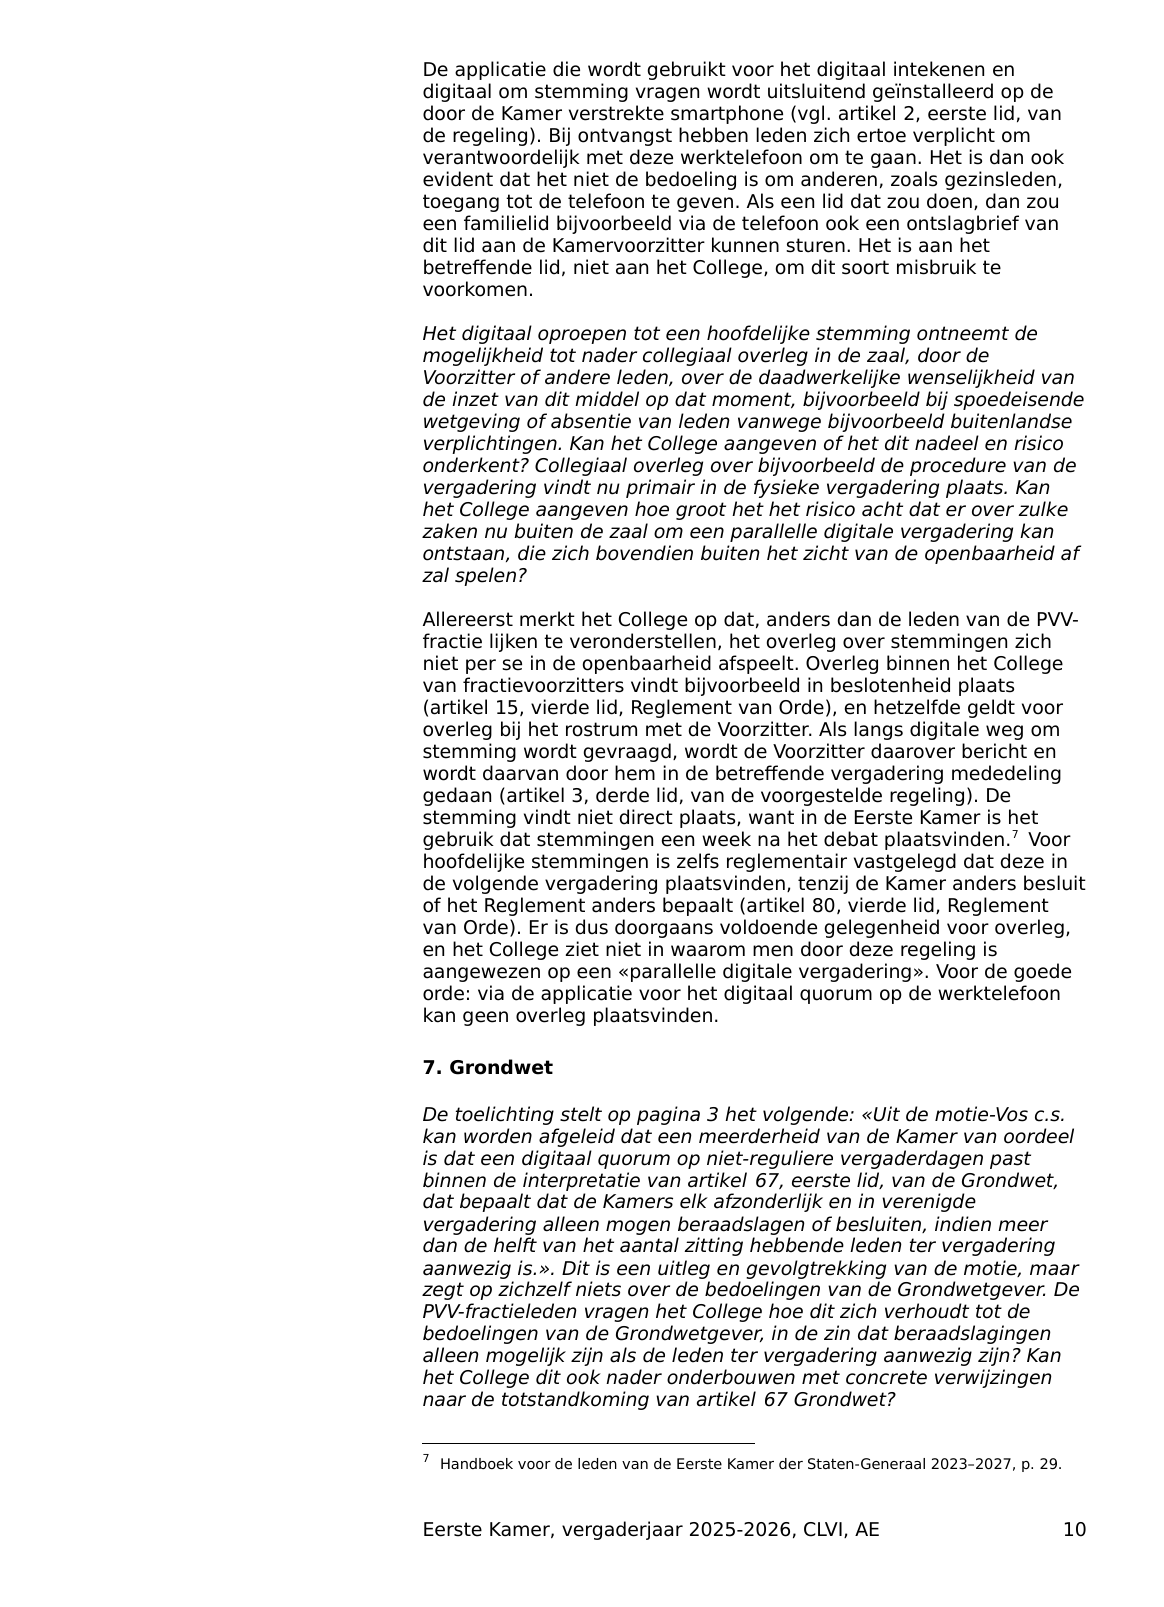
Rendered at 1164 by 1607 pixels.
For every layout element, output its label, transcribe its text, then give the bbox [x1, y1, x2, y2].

text Handboek voor de leden van de Eerste Kamer der Staten-Generaal 2023–2027, p. 29. [422, 1452, 1087, 1474]
text De toelichting stelt op pagina 3 het volgende: «Uit de motie-Vos c.s. kan worden afgeleid dat een meerderheid van de Kamer van oordeel is dat een digitaal quorum op niet-reguliere vergaderdagen past binnen de interpretatie van artikel 67, eerste lid, van de Grondwet, dat bepaalt dat de Kamers elk afzonderlijk en in verenigde vergadering alleen mogen beraadslagen of besluiten, indien meer dan de helft van het aantal zitting hebbende leden ter vergadering aanwezig is.». Dit is een uitleg en gevolgtrekking van de motie, maar zegt op zichzelf niets over de bedoelingen van de Grondwetgever. De PVV-fractieleden vragen het College hoe dit zich verhoudt tot de bedoelingen van de Grondwetgever, in de zin dat beraadslagingen alleen mogelijk zijn als de leden ter vergadering aanwezig zijn? Kan het College dit ook nader onderbouwen met concrete verwijzingen naar de totstandkoming van artikel 67 Grondwet? [422, 1103, 1087, 1411]
subtitle 7. Grondwet [422, 1057, 1087, 1078]
text Allereerst merkt het College op dat, anders dan de leden van de PVV-fractie lijken te veronderstellen, het overleg over stemmingen zich niet per se in de openbaarheid afspeelt. Overleg binnen het College van fractievoorzitters vindt bijvoorbeeld in beslotenheid plaats (artikel 15, vierde lid, Reglement van Orde), en hetzelfde geldt voor overleg bij het rostrum met de Voorzitter. Als langs digitale weg om stemming wordt gevraagd, wordt de Voorzitter daarover bericht en wordt daarvan door hem in de betreffende vergadering mededeling gedaan (artikel 3, derde lid, van de voorgestelde regeling). De stemming vindt niet direct plaats, want in de Eerste Kamer is het gebruik dat stemmingen een week na het debat plaatsvinden. Voor hoofdelijke stemmingen is zelfs reglementair vastgelegd dat deze in de volgende vergadering plaatsvinden, tenzij de Kamer anders besluit of het Reglement anders bepaalt (artikel 80, vierde lid, Reglement van Orde). Er is dus doorgaans voldoende gelegenheid voor overleg, en het College ziet niet in waarom men door deze regeling is aangewezen op een «parallelle digitale vergadering». Voor de goede orde: via de applicatie voor het digitaal quorum op de werktelefoon kan geen overleg plaatsvinden. [422, 609, 1087, 1027]
text Het digitaal oproepen tot een hoofdelijke stemming ontneemt de mogelijkheid tot nader collegiaal overleg in de zaal, door de Voorzitter of andere leden, over de daadwerkelijke wenselijkheid van de inzet van dit middel op dat moment, bijvoorbeeld bij spoedeisende wetgeving of absentie van leden vanwege bijvoorbeeld buitenlandse verplichtingen. Kan het College aangeven of het dit nadeel en risico onderkent? Collegiaal overleg over bijvoorbeeld de procedure van de vergadering vindt nu primair in de fysieke vergadering plaats. Kan het College aangeven hoe groot het het risico acht dat er over zulke zaken nu buiten de zaal om een parallelle digitale vergadering kan ontstaan, die zich bovendien buiten het zicht van de openbaarheid af zal spelen? [422, 323, 1087, 587]
text De applicatie die wordt gebruikt voor het digitaal intekenen en digitaal om stemming vragen wordt uitsluitend geïnstalleerd op de door de Kamer verstrekte smartphone (vgl. artikel 2, eerste lid, van de regeling). Bij ontvangst hebben leden zich ertoe verplicht om verantwoordelijk met deze werktelefoon om te gaan. Het is dan ook evident dat het niet de bedoeling is om anderen, zoals gezinsleden, toegang tot de telefoon te geven. Als een lid dat zou doen, dan zou een familielid bijvoorbeeld via de telefoon ook een ontslagbrief van dit lid aan de Kamervoorzitter kunnen sturen. Het is aan het betreffende lid, niet aan het College, om dit soort misbruik te voorkomen. [422, 59, 1087, 301]
